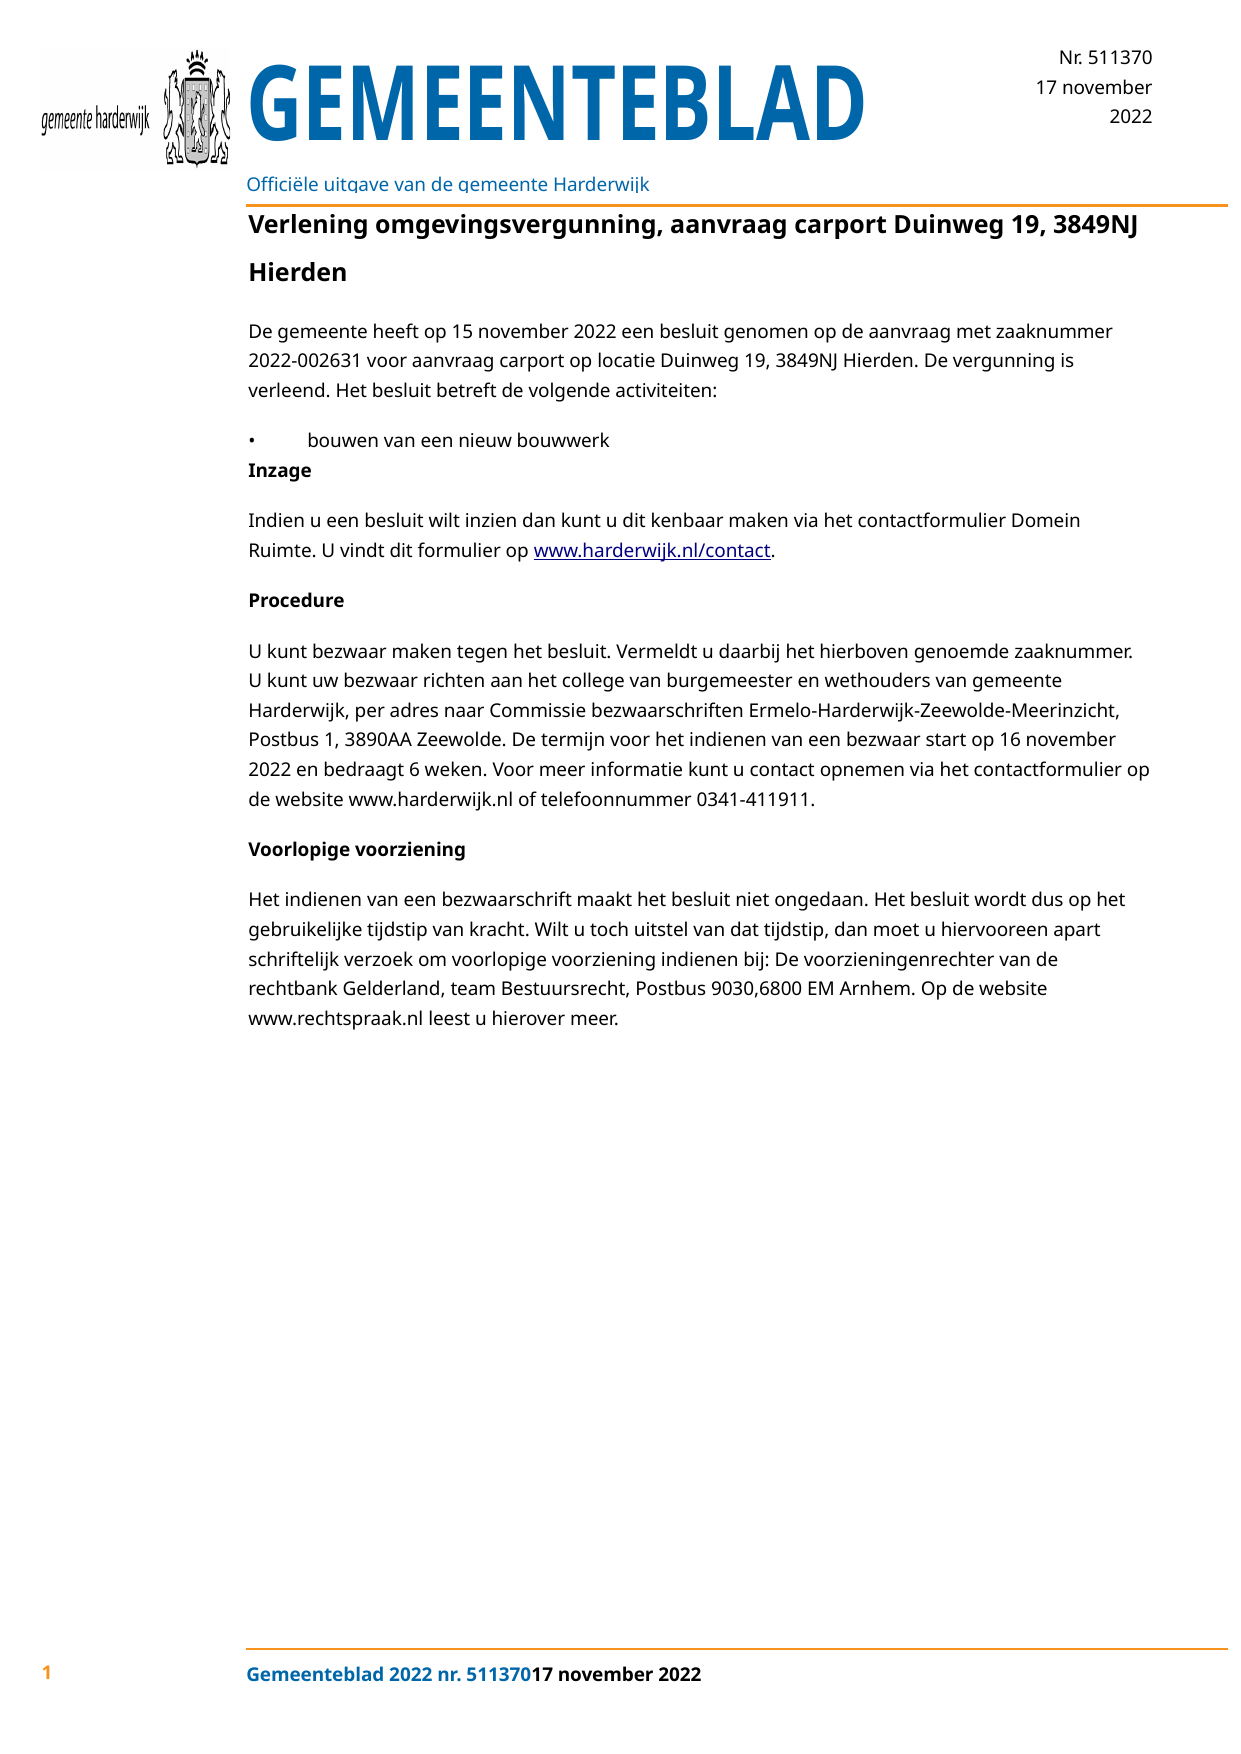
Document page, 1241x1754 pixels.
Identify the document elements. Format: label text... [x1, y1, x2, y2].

text Inzage [248, 457, 1152, 483]
text Procedure [248, 587, 1152, 613]
picture [41, 47, 231, 172]
text U kunt bezwaar maken tegen het besluit. Vermeldt u daarbij het hierboven genoemde zaaknummer. U kunt uw bezwaar richten aan het college van burgemeester en wethouders van gemeente Harderwijk, per adres naar Commissie bezwaarschriften Ermelo-Harderwijk-Zeewolde-Meerinzicht, Postbus 1, 3890AA Zeewolde. De termijn voor het indienen van een bezwaar start op 16 november 2022 en bedraagt 6 weken. Voor meer informatie kunt u contact opnemen via het contactformulier op de website www.harderwijk.nl of telefoonnummer 0341-411911. [248, 638, 1152, 812]
list bouwen van een nieuw bouwwerk [248, 427, 1152, 453]
text Het indienen van een bezwaarschrift maakt het besluit niet ongedaan. Het besluit wordt dus op het gebruikelijke tijdstip van kracht. Wilt u toch uitstel van dat tijdstip, dan moet u hiervooreen apart schriftelijk verzoek om voorlopige voorziening indienen bij: De voorzieningenrechter van de rechtbank Gelderland, team Bestuursrecht, Postbus 9030,6800 EM Arnhem. Op de website www.rechtspraak.nl leest u hierover meer. [248, 887, 1152, 1031]
text De gemeente heeft op 15 november 2022 een besluit genomen op de aanvraag met zaaknummer 2022-002631 voor aanvraag carport op locatie Duinweg 19, 3849NJ Hierden. De vergunning is verleend. Het besluit betreft de volgende activiteiten: [248, 318, 1152, 403]
text Verlening omgevingsvergunning, aanvraag carport Duinweg 19, 3849NJ Hierden [248, 207, 1152, 288]
text Indien u een besluit wilt inzien dan kunt u dit kenbaar maken via het contactformulier Domein Ruimte. U vindt dit formulier op www.harderwijk.nl/contact. [248, 507, 1152, 563]
text Voorlopige voorziening [248, 836, 1152, 862]
